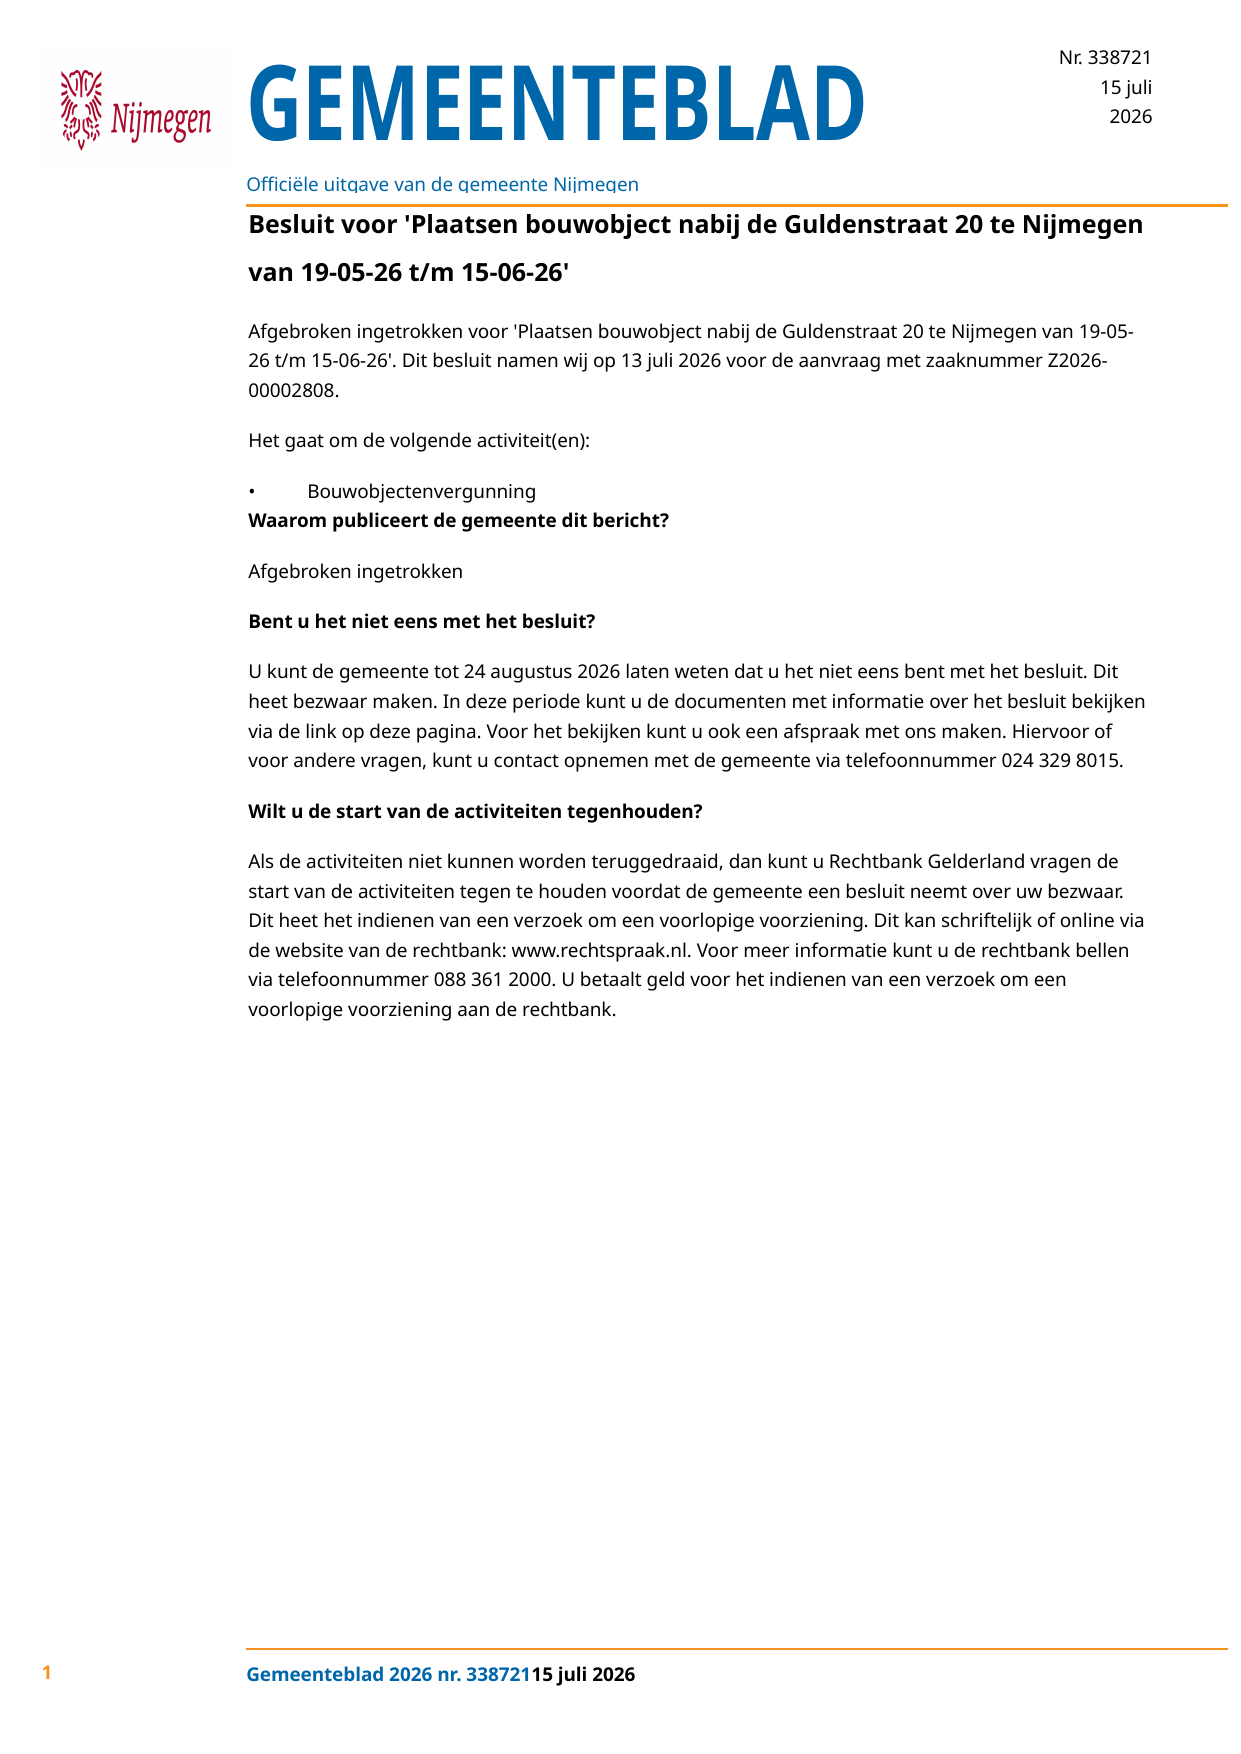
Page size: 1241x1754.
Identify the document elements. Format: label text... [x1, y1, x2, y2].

picture [41, 47, 231, 172]
text Afgebroken ingetrokken [248, 558, 1152, 584]
text Waarom publiceert de gemeente dit bericht? [248, 507, 1152, 533]
list Bouwobjectenvergunning [248, 478, 1152, 504]
text Besluit voor 'Plaatsen bouwobject nabij de Guldenstraat 20 te Nijmegen van 19-05-26 t/m 15-06-26' [248, 207, 1152, 288]
text Afgebroken ingetrokken voor 'Plaatsen bouwobject nabij de Guldenstraat 20 te Nijmegen van 19-05-26 t/m 15-06-26'. Dit besluit namen wij op 13 juli 2026 voor de aanvraag met zaaknummer Z2026-00002808. [248, 318, 1152, 403]
text Bent u het niet eens met het besluit? [248, 608, 1152, 634]
text Als de activiteiten niet kunnen worden teruggedraaid, dan kunt u Rechtbank Gelderland vragen de start van de activiteiten tegen te houden voordat de gemeente een besluit neemt over uw bezwaar. Dit heet het indienen van een verzoek om een voorlopige voorziening. Dit kan schriftelijk of online via de website van de rechtbank: www.rechtspraak.nl. Voor meer informatie kunt u de rechtbank bellen via telefoonnummer 088 361 2000. U betaalt geld voor het indienen van een verzoek om een voorlopige voorziening aan de rechtbank. [248, 848, 1152, 1022]
text U kunt de gemeente tot 24 augustus 2026 laten weten dat u het niet eens bent met het besluit. Dit heet bezwaar maken. In deze periode kunt u de documenten met informatie over het besluit bekijken via de link op deze pagina. Voor het bekijken kunt u ook een afspraak met ons maken. Hiervoor of voor andere vragen, kunt u contact opnemen met de gemeente via telefoonnummer 024 329 8015. [248, 659, 1152, 773]
text Wilt u de start van de activiteiten tegenhouden? [248, 798, 1152, 824]
text Het gaat om de volgende activiteit(en): [248, 427, 1152, 453]
